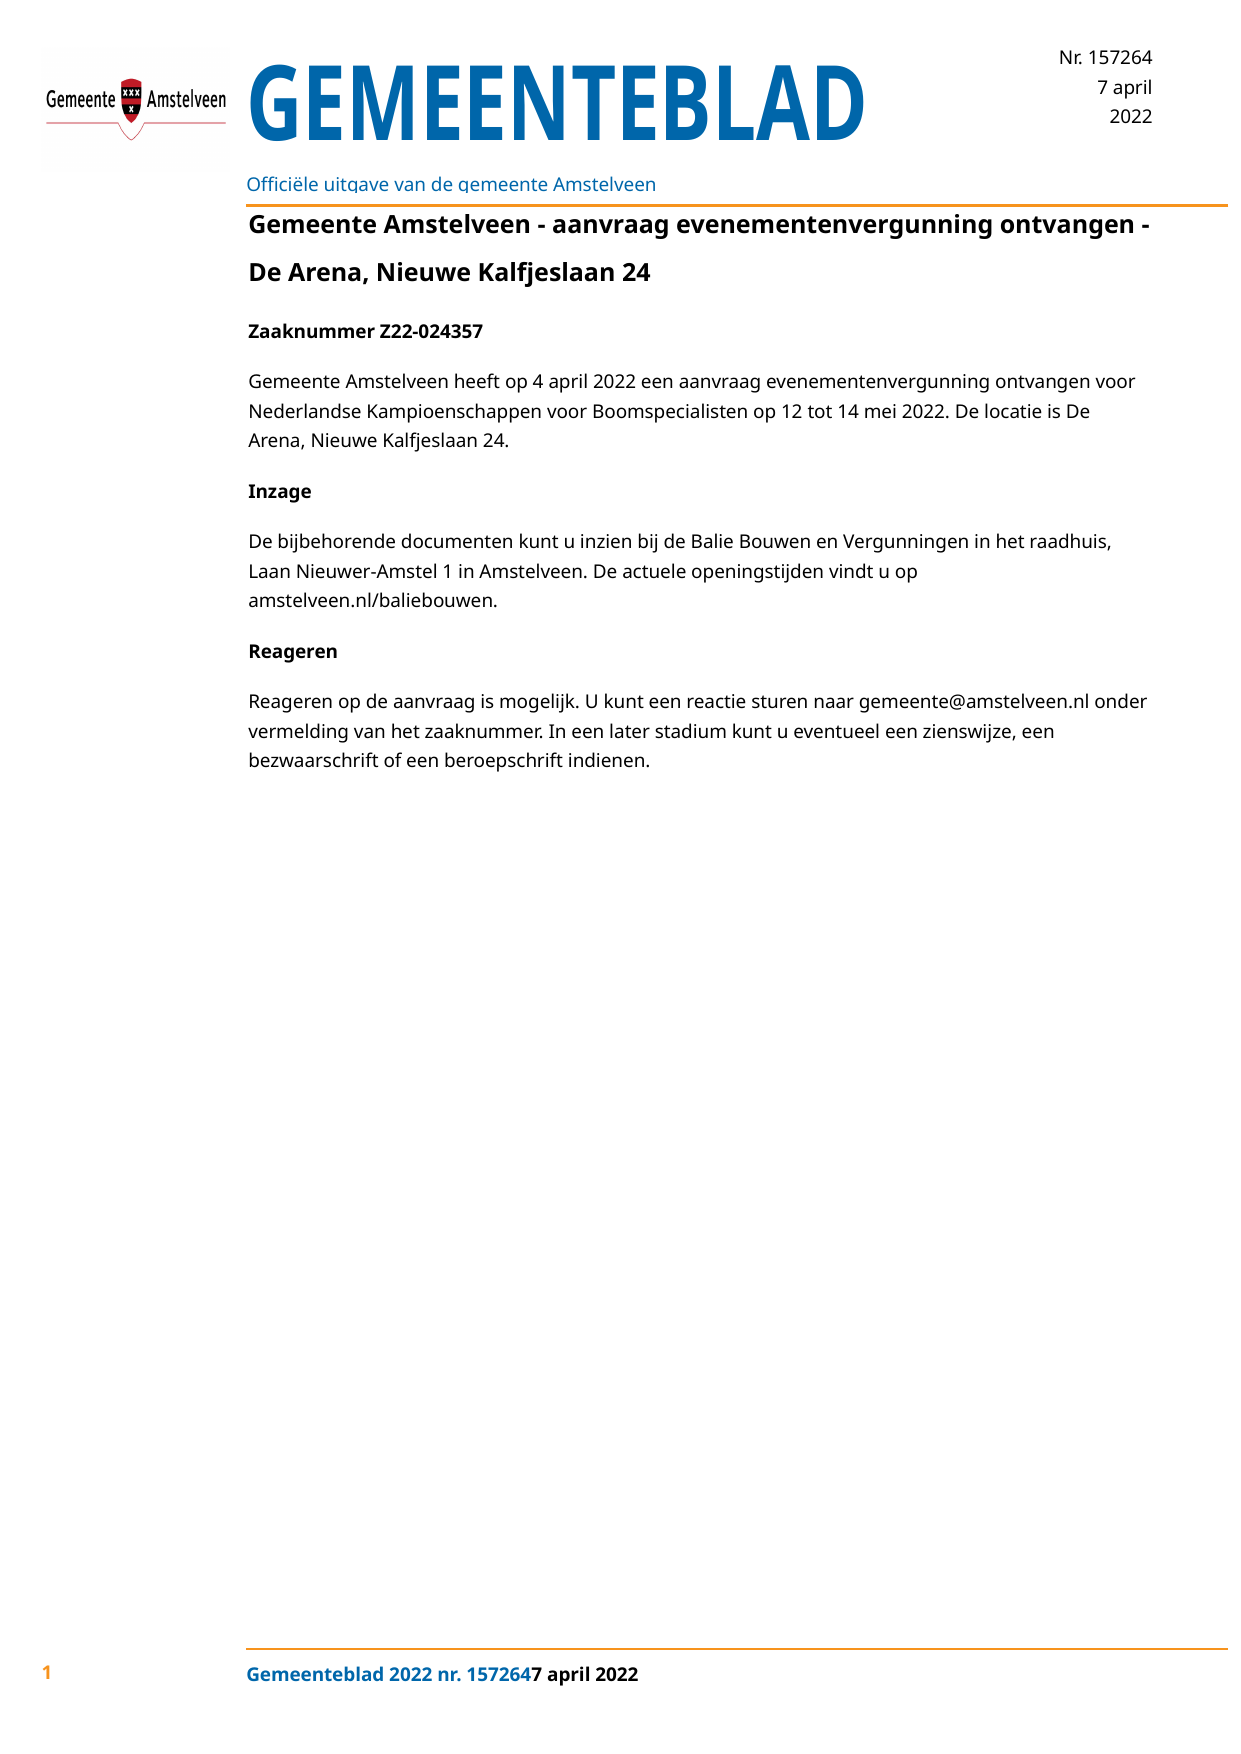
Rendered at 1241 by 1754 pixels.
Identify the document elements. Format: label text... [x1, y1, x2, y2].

text De bijbehorende documenten kunt u inzien bij de Balie Bouwen en Vergunningen in het raadhuis, Laan Nieuwer-Amstel 1 in Amstelveen. De actuele openingstijden vindt u op amstelveen.nl/baliebouwen. [248, 528, 1152, 613]
text Reageren [248, 638, 1152, 664]
text Gemeente Amstelveen heeft op 4 april 2022 een aanvraag evenementenvergunning ontvangen voor Nederlandse Kampioenschappen voor Boomspecialisten op 12 tot 14 mei 2022. De locatie is De Arena, Nieuwe Kalfjeslaan 24. [248, 368, 1152, 453]
text Gemeente Amstelveen - aanvraag evenementenvergunning ontvangen - De Arena, Nieuwe Kalfjeslaan 24 [248, 207, 1152, 288]
text Inzage [248, 478, 1152, 504]
text Reageren op de aanvraag is mogelijk. U kunt een reactie sturen naar gemeente@amstelveen.nl onder vermelding van het zaaknummer. In een later stadium kunt u eventueel een zienswijze, een bezwaarschrift of een beroepschrift indienen. [248, 688, 1152, 773]
picture [41, 47, 231, 172]
text Zaaknummer Z22-024357 [248, 318, 1152, 344]
